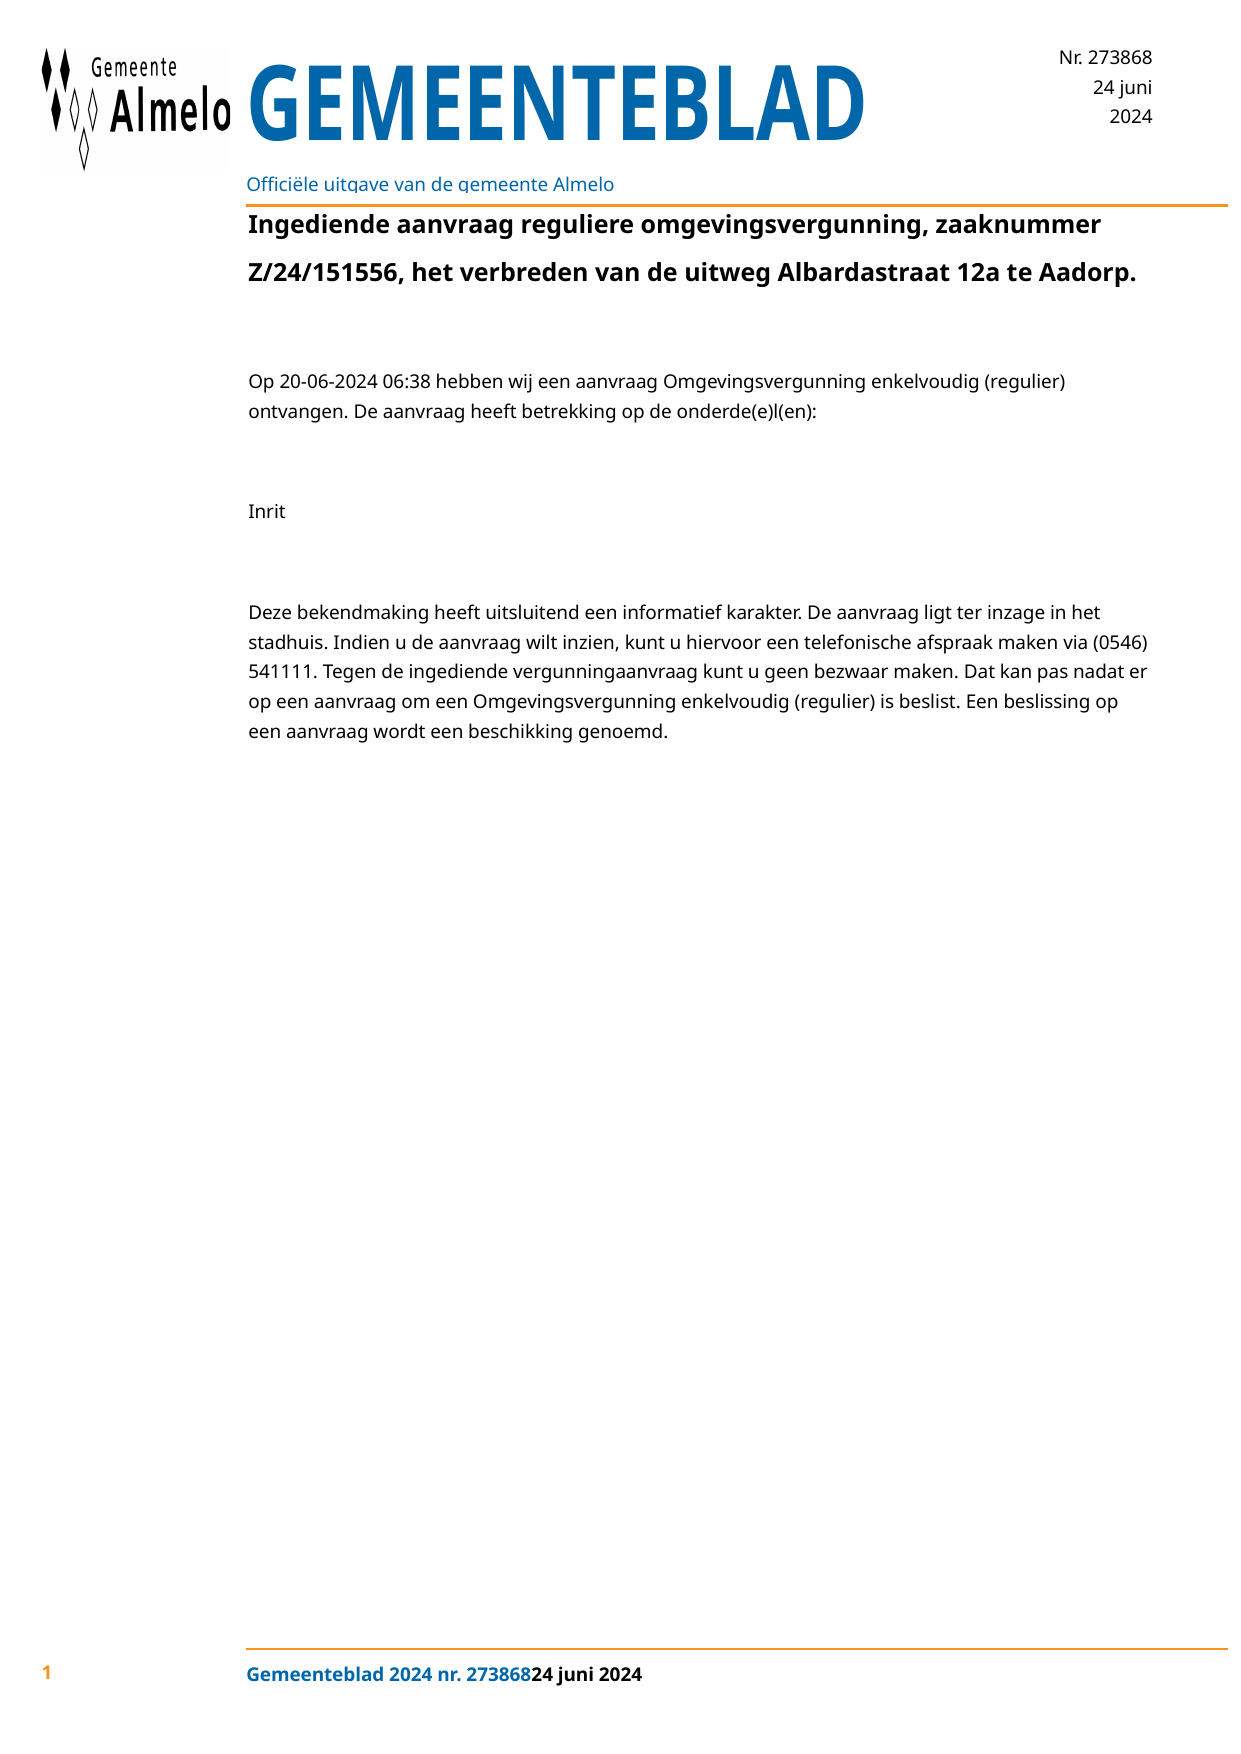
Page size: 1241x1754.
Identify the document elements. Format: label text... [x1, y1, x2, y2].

text Ingediende aanvraag reguliere omgevingsvergunning, zaaknummer Z/24/151556, het verbreden van de uitweg Albardastraat 12a te Aadorp. [248, 207, 1152, 288]
text Inrit [248, 499, 1152, 524]
text Deze bekendmaking heeft uitsluitend een informatief karakter. De aanvraag ligt ter inzage in het stadhuis. Indien u de aanvraag wilt inzien, kunt u hiervoor een telefonische afspraak maken via (0546) 541111. Tegen de ingediende vergunningaanvraag kunt u geen bezwaar maken. Dat kan pas nadat er op een aanvraag om een Omgevingsvergunning enkelvoudig (regulier) is beslist. Een beslissing op een aanvraag wordt een beschikking genoemd. [248, 599, 1152, 744]
picture [41, 47, 231, 172]
text Op 20-06-2024 06:38 hebben wij een aanvraag Omgevingsvergunning enkelvoudig (regulier) ontvangen. De aanvraag heeft betrekking op de onderde(e)l(en): [248, 368, 1152, 424]
